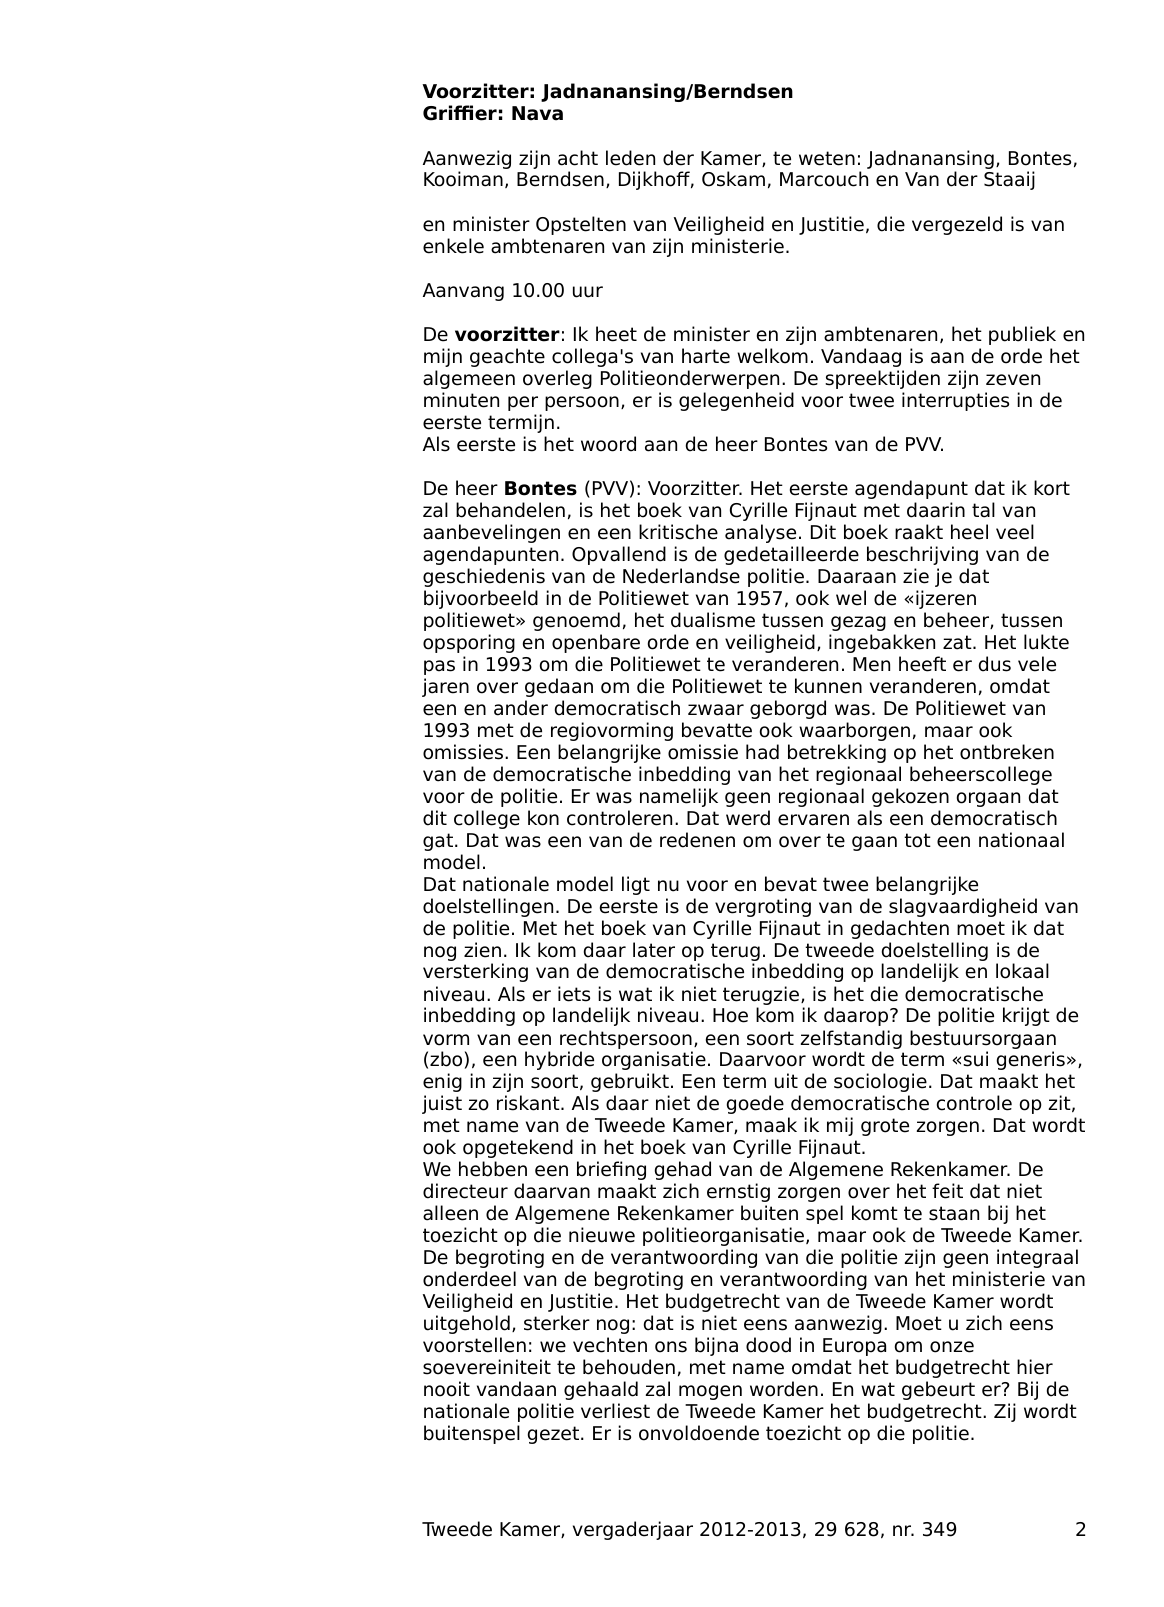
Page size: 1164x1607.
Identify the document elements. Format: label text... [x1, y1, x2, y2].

text Voorzitter: Jadnanansing/Berndsen [422, 81, 1087, 103]
text Griffier: Nava [422, 103, 1087, 125]
text De heer Bontes (PVV): Voorzitter. Het eerste agendapunt dat ik kort zal behandelen, is het boek van Cyrille Fijnaut met daarin tal van aanbevelingen en een kritische analyse. Dit boek raakt heel veel agendapunten. Opvallend is de gedetailleerde beschrijving van de geschiedenis van de Nederlandse politie. Daaraan zie je dat bijvoorbeeld in de Politiewet van 1957, ook wel de «ijzeren politiewet» genoemd, het dualisme tussen gezag en beheer, tussen opsporing en openbare orde en veiligheid, ingebakken zat. Het lukte pas in 1993 om die Politiewet te veranderen. Men heeft er dus vele jaren over gedaan om die Politiewet te kunnen veranderen, omdat een en ander democratisch zwaar geborgd was. De Politiewet van 1993 met de regiovorming bevatte ook waarborgen, maar ook omissies. Een belangrijke omissie had betrekking op het ontbreken van de democratische inbedding van het regionaal beheerscollege voor de politie. Er was namelijk geen regionaal gekozen orgaan dat dit college kon controleren. Dat werd ervaren als een democratisch gat. Dat was een van de redenen om over te gaan tot een nationaal model. [422, 478, 1087, 873]
text We hebben een briefing gehad van de Algemene Rekenkamer. De directeur daarvan maakt zich ernstig zorgen over het feit dat niet alleen de Algemene Rekenkamer buiten spel komt te staan bij het toezicht op die nieuwe politieorganisatie, maar ook de Tweede Kamer. De begroting en de verantwoording van die politie zijn geen integraal onderdeel van de begroting en verantwoording van het ministerie van Veiligheid en Justitie. Het budgetrecht van de Tweede Kamer wordt uitgehold, sterker nog: dat is niet eens aanwezig. Moet u zich eens voorstellen: we vechten ons bijna dood in Europa om onze soevereiniteit te behouden, met name omdat het budgetrecht hier nooit vandaan gehaald zal mogen worden. En wat gebeurt er? Bij de nationale politie verliest de Tweede Kamer het budgetrecht. Zij wordt buitenspel gezet. Er is onvoldoende toezicht op die politie. [422, 1159, 1087, 1445]
text De voorzitter: Ik heet de minister en zijn ambtenaren, het publiek en mijn geachte collega's van harte welkom. Vandaag is aan de orde het algemeen overleg Politieonderwerpen. De spreektijden zijn zeven minuten per persoon, er is gelegenheid voor twee interrupties in de eerste termijn. [422, 324, 1087, 434]
text Aanvang 10.00 uur [422, 280, 1087, 302]
text Als eerste is het woord aan de heer Bontes van de PVV. [422, 434, 1087, 456]
text en minister Opstelten van Veiligheid en Justitie, die vergezeld is van enkele ambtenaren van zijn ministerie. [422, 213, 1087, 257]
text Dat nationale model ligt nu voor en bevat twee belangrijke doelstellingen. De eerste is de vergroting van de slagvaardigheid van de politie. Met het boek van Cyrille Fijnaut in gedachten moet ik dat nog zien. Ik kom daar later op terug. De tweede doelstelling is de versterking van de democratische inbedding op landelijk en lokaal niveau. Als er iets is wat ik niet terugzie, is het die democratische inbedding op landelijk niveau. Hoe kom ik daarop? De politie krijgt de vorm van een rechtspersoon, een soort zelfstandig bestuursorgaan (zbo), een hybride organisatie. Daarvoor wordt de term «sui generis», enig in zijn soort, gebruikt. Een term uit de sociologie. Dat maakt het juist zo riskant. Als daar niet de goede democratische controle op zit, met name van de Tweede Kamer, maak ik mij grote zorgen. Dat wordt ook opgetekend in het boek van Cyrille Fijnaut. [422, 873, 1087, 1159]
text Aanwezig zijn acht leden der Kamer, te weten: Jadnanansing, Bontes, Kooiman, Berndsen, Dijkhoff, Oskam, Marcouch en Van der Staaij [422, 147, 1087, 191]
